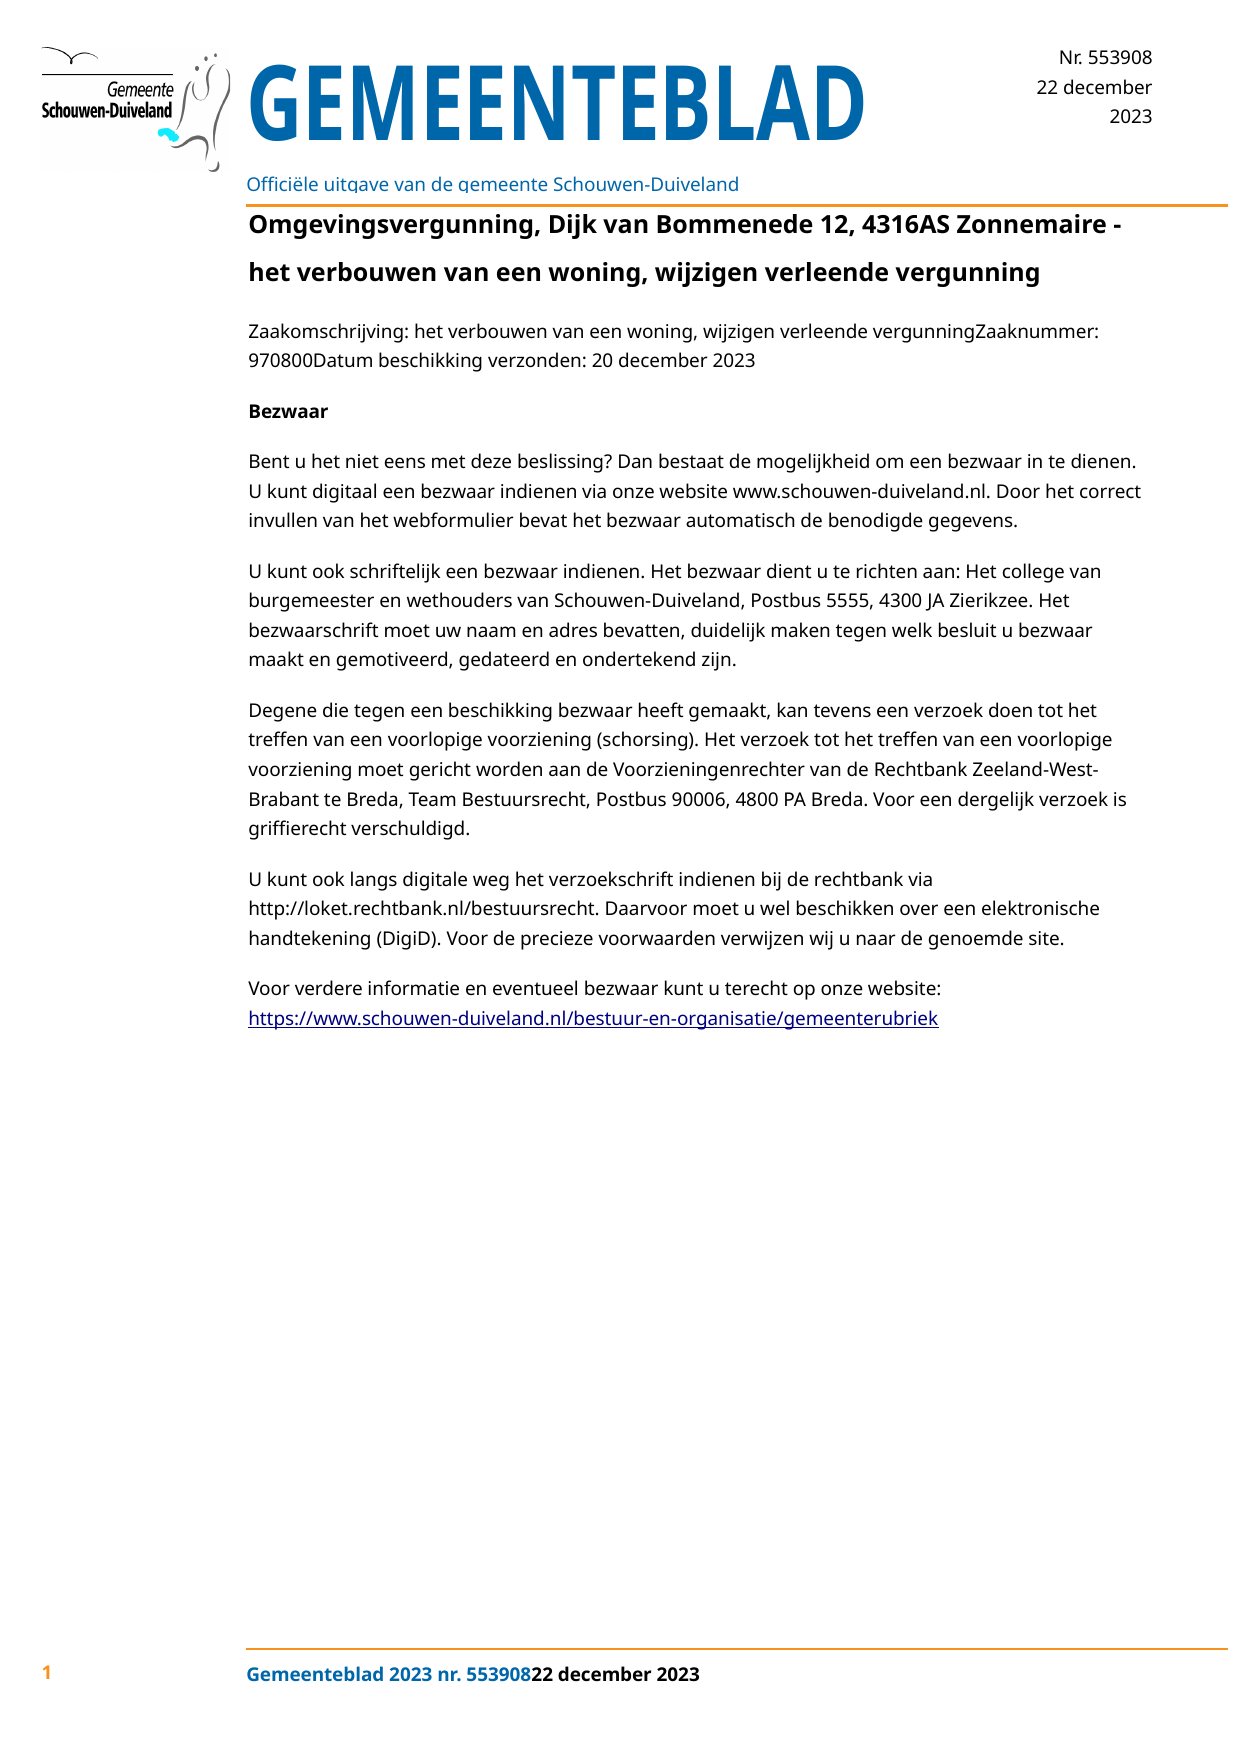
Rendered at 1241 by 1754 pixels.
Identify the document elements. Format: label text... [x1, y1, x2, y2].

text Zaakomschrijving: het verbouwen van een woning, wijzigen verleende vergunningZaaknummer: 970800Datum beschikking verzonden: 20 december 2023 [248, 318, 1152, 373]
text U kunt ook langs digitale weg het verzoekschrift indienen bij de rechtbank via http://loket.rechtbank.nl/bestuursrecht. Daarvoor moet u wel beschikken over een elektronische handtekening (DigiD). Voor de precieze voorwaarden verwijzen wij u naar de genoemde site. [248, 866, 1152, 951]
picture [41, 47, 231, 172]
text Omgevingsvergunning, Dijk van Bommenede 12, 4316AS Zonnemaire - het verbouwen van een woning, wijzigen verleende vergunning [248, 207, 1152, 288]
text Bent u het niet eens met deze beslissing? Dan bestaat de mogelijkheid om een bezwaar in te dienen. U kunt digitaal een bezwaar indienen via onze website www.schouwen-duiveland.nl. Door het correct invullen van het webformulier bevat het bezwaar automatisch de benodigde gegevens. [248, 448, 1152, 533]
text Voor verdere informatie en eventueel bezwaar kunt u terecht op onze website: https://www.schouwen-duiveland.nl/bestuur-en-organisatie/gemeenterubriek [248, 975, 1152, 1031]
text U kunt ook schriftelijk een bezwaar indienen. Het bezwaar dient u te richten aan: Het college van burgemeester en wethouders van Schouwen-Duiveland, Postbus 5555, 4300 JA Zierikzee. Het bezwaarschrift moet uw naam en adres bevatten, duidelijk maken tegen welk besluit u bezwaar maakt en gemotiveerd, gedateerd en ondertekend zijn. [248, 558, 1152, 672]
text Bezwaar [248, 398, 1152, 424]
text Degene die tegen een beschikking bezwaar heeft gemaakt, kan tevens een verzoek doen tot het treffen van een voorlopige voorziening (schorsing). Het verzoek tot het treffen van een voorlopige voorziening moet gericht worden aan de Voorzieningenrechter van de Rechtbank Zeeland-West-Brabant te Breda, Team Bestuursrecht, Postbus 90006, 4800 PA Breda. Voor een dergelijk verzoek is griffierecht verschuldigd. [248, 697, 1152, 841]
